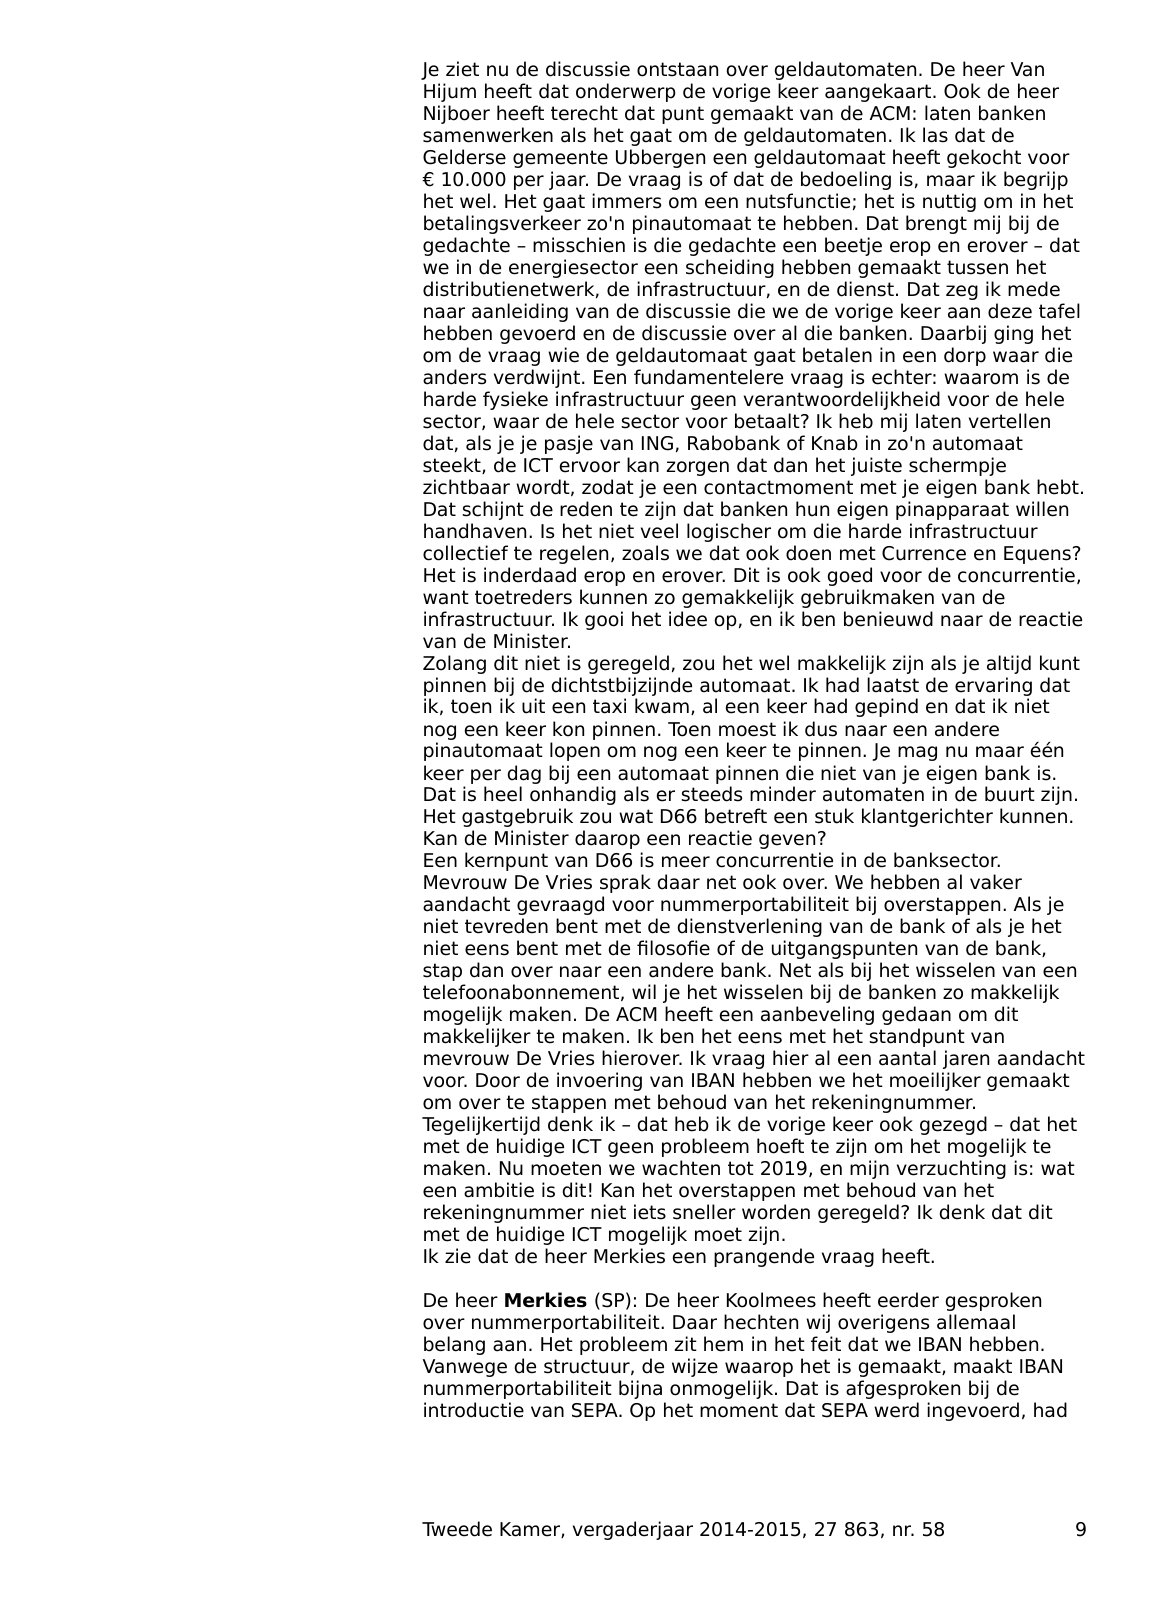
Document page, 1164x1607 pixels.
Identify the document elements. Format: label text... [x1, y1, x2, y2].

text De heer Merkies (SP): De heer Koolmees heeft eerder gesproken over nummerportabiliteit. Daar hechten wij overigens allemaal belang aan. Het probleem zit hem in het feit dat we IBAN hebben. Vanwege de structuur, de wijze waarop het is gemaakt, maakt IBAN nummerportabiliteit bijna onmogelijk. Dat is afgesproken bij de introductie van SEPA. Op het moment dat SEPA werd ingevoerd, had [422, 1290, 1087, 1422]
text Je ziet nu de discussie ontstaan over geldautomaten. De heer Van Hijum heeft dat onderwerp de vorige keer aangekaart. Ook de heer Nijboer heeft terecht dat punt gemaakt van de ACM: laten banken samenwerken als het gaat om de geldautomaten. Ik las dat de Gelderse gemeente Ubbergen een geldautomaat heeft gekocht voor € 10.000 per jaar. De vraag is of dat de bedoeling is, maar ik begrijp het wel. Het gaat immers om een nutsfunctie; het is nuttig om in het betalingsverkeer zo'n pinautomaat te hebben. Dat brengt mij bij de gedachte – misschien is die gedachte een beetje erop en erover – dat we in de energiesector een scheiding hebben gemaakt tussen het distributienetwerk, de infrastructuur, en de dienst. Dat zeg ik mede naar aanleiding van de discussie die we de vorige keer aan deze tafel hebben gevoerd en de discussie over al die banken. Daarbij ging het om de vraag wie de geldautomaat gaat betalen in een dorp waar die anders verdwijnt. Een fundamentelere vraag is echter: waarom is de harde fysieke infrastructuur geen verantwoordelijkheid voor de hele sector, waar de hele sector voor betaalt? Ik heb mij laten vertellen dat, als je je pasje van ING, Rabobank of Knab in zo'n automaat steekt, de ICT ervoor kan zorgen dat dan het juiste schermpje zichtbaar wordt, zodat je een contactmoment met je eigen bank hebt. Dat schijnt de reden te zijn dat banken hun eigen pinapparaat willen handhaven. Is het niet veel logischer om die harde infrastructuur collectief te regelen, zoals we dat ook doen met Currence en Equens? Het is inderdaad erop en erover. Dit is ook goed voor de concurrentie, want toetreders kunnen zo gemakkelijk gebruikmaken van de infrastructuur. Ik gooi het idee op, en ik ben benieuwd naar de reactie van de Minister. [422, 59, 1087, 652]
text Een kernpunt van D66 is meer concurrentie in de banksector. Mevrouw De Vries sprak daar net ook over. We hebben al vaker aandacht gevraagd voor nummerportabiliteit bij overstappen. Als je niet tevreden bent met de dienstverlening van de bank of als je het niet eens bent met de filosofie of de uitgangspunten van de bank, stap dan over naar een andere bank. Net als bij het wisselen van een telefoonabonnement, wil je het wisselen bij de banken zo makkelijk mogelijk maken. De ACM heeft een aanbeveling gedaan om dit makkelijker te maken. Ik ben het eens met het standpunt van mevrouw De Vries hierover. Ik vraag hier al een aantal jaren aandacht voor. Door de invoering van IBAN hebben we het moeilijker gemaakt om over te stappen met behoud van het rekeningnummer. Tegelijkertijd denk ik – dat heb ik de vorige keer ook gezegd – dat het met de huidige ICT geen probleem hoeft te zijn om het mogelijk te maken. Nu moeten we wachten tot 2019, en mijn verzuchting is: wat een ambitie is dit! Kan het overstappen met behoud van het rekeningnummer niet iets sneller worden geregeld? Ik denk dat dit met de huidige ICT mogelijk moet zijn. [422, 850, 1087, 1246]
text Zolang dit niet is geregeld, zou het wel makkelijk zijn als je altijd kunt pinnen bij de dichtstbijzijnde automaat. Ik had laatst de ervaring dat ik, toen ik uit een taxi kwam, al een keer had gepind en dat ik niet nog een keer kon pinnen. Toen moest ik dus naar een andere pinautomaat lopen om nog een keer te pinnen. Je mag nu maar één keer per dag bij een automaat pinnen die niet van je eigen bank is. Dat is heel onhandig als er steeds minder automaten in de buurt zijn. Het gastgebruik zou wat D66 betreft een stuk klantgerichter kunnen. Kan de Minister daarop een reactie geven? [422, 652, 1087, 850]
text Ik zie dat de heer Merkies een prangende vraag heeft. [422, 1246, 1087, 1268]
